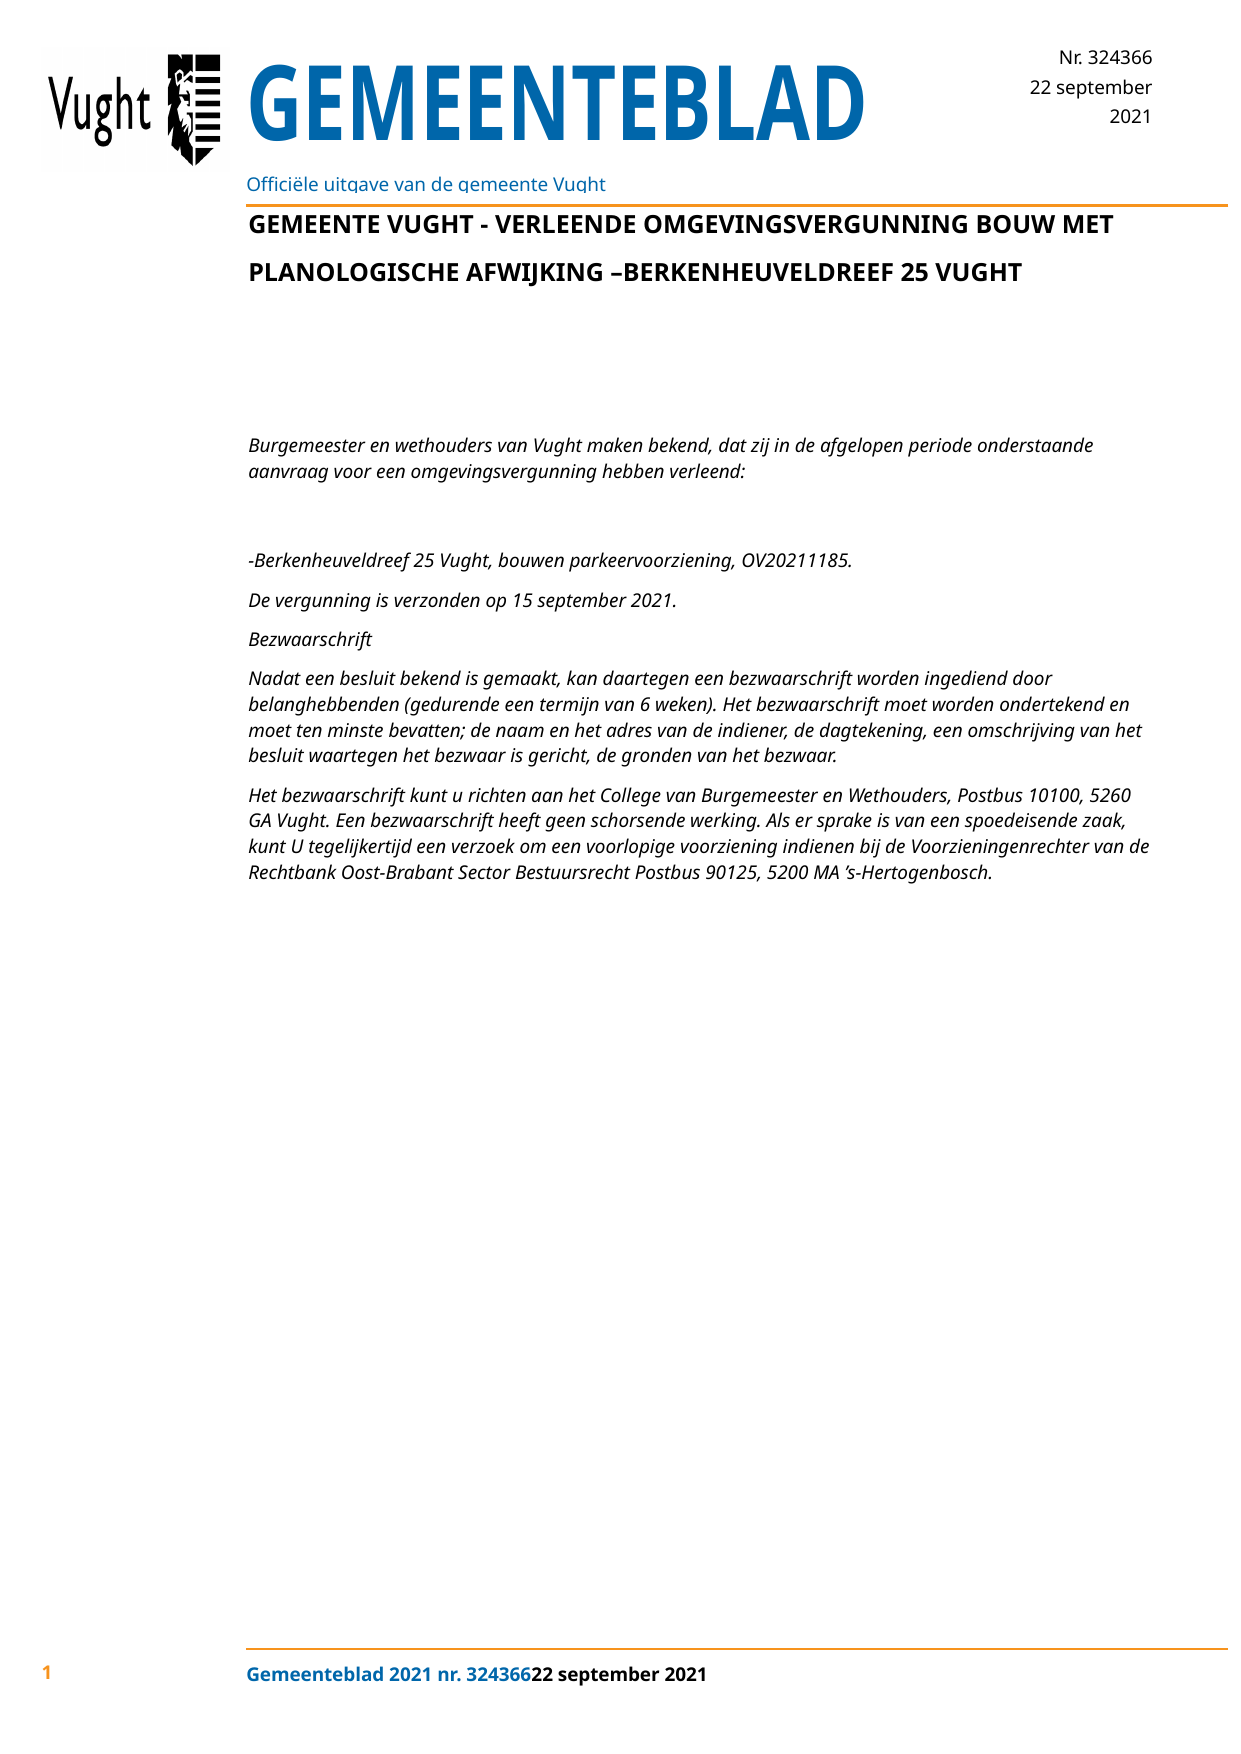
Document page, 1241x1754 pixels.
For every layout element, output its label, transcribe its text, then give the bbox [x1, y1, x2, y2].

text Bezwaarschrift [248, 626, 1152, 652]
text GEMEENTE VUGHT - VERLEENDE OMGEVINGSVERGUNNING BOUW MET PLANOLOGISCHE AFWIJKING –BERKENHEUVELDREEF 25 VUGHT [248, 207, 1152, 288]
text Burgemeester en wethouders van Vught maken bekend, dat zij in de afgelopen periode onderstaande aanvraag voor een omgevingsvergunning hebben verleend: [248, 432, 1152, 484]
text Nadat een besluit bekend is gemaakt, kan daartegen een bezwaarschrift worden ingediend door belanghebbenden (gedurende een termijn van 6 weken). Het bezwaarschrift moet worden ondertekend en moet ten minste bevatten; de naam en het adres van de indiener, de dagtekening, een omschrijving van het besluit waartegen het bezwaar is gericht, de gronden van het bezwaar. [248, 666, 1152, 768]
text -Berkenheuveldreef 25 Vught, bouwen parkeervoorziening, OV20211185. [248, 548, 1152, 573]
picture [41, 47, 231, 172]
text Het bezwaarschrift kunt u richten aan het College van Burgemeester en Wethouders, Postbus 10100, 5260 GA Vught. Een bezwaarschrift heeft geen schorsende werking. Als er sprake is van een spoedeisende zaak, kunt U tegelijkertijd een verzoek om een voorlopige voorziening indienen bij de Voorzieningenrechter van de Rechtbank Oost-Brabant Sector Bestuursrecht Postbus 90125, 5200 MA ’s-Hertogenbosch. [248, 782, 1152, 885]
text De vergunning is verzonden op 15 september 2021. [248, 587, 1152, 613]
